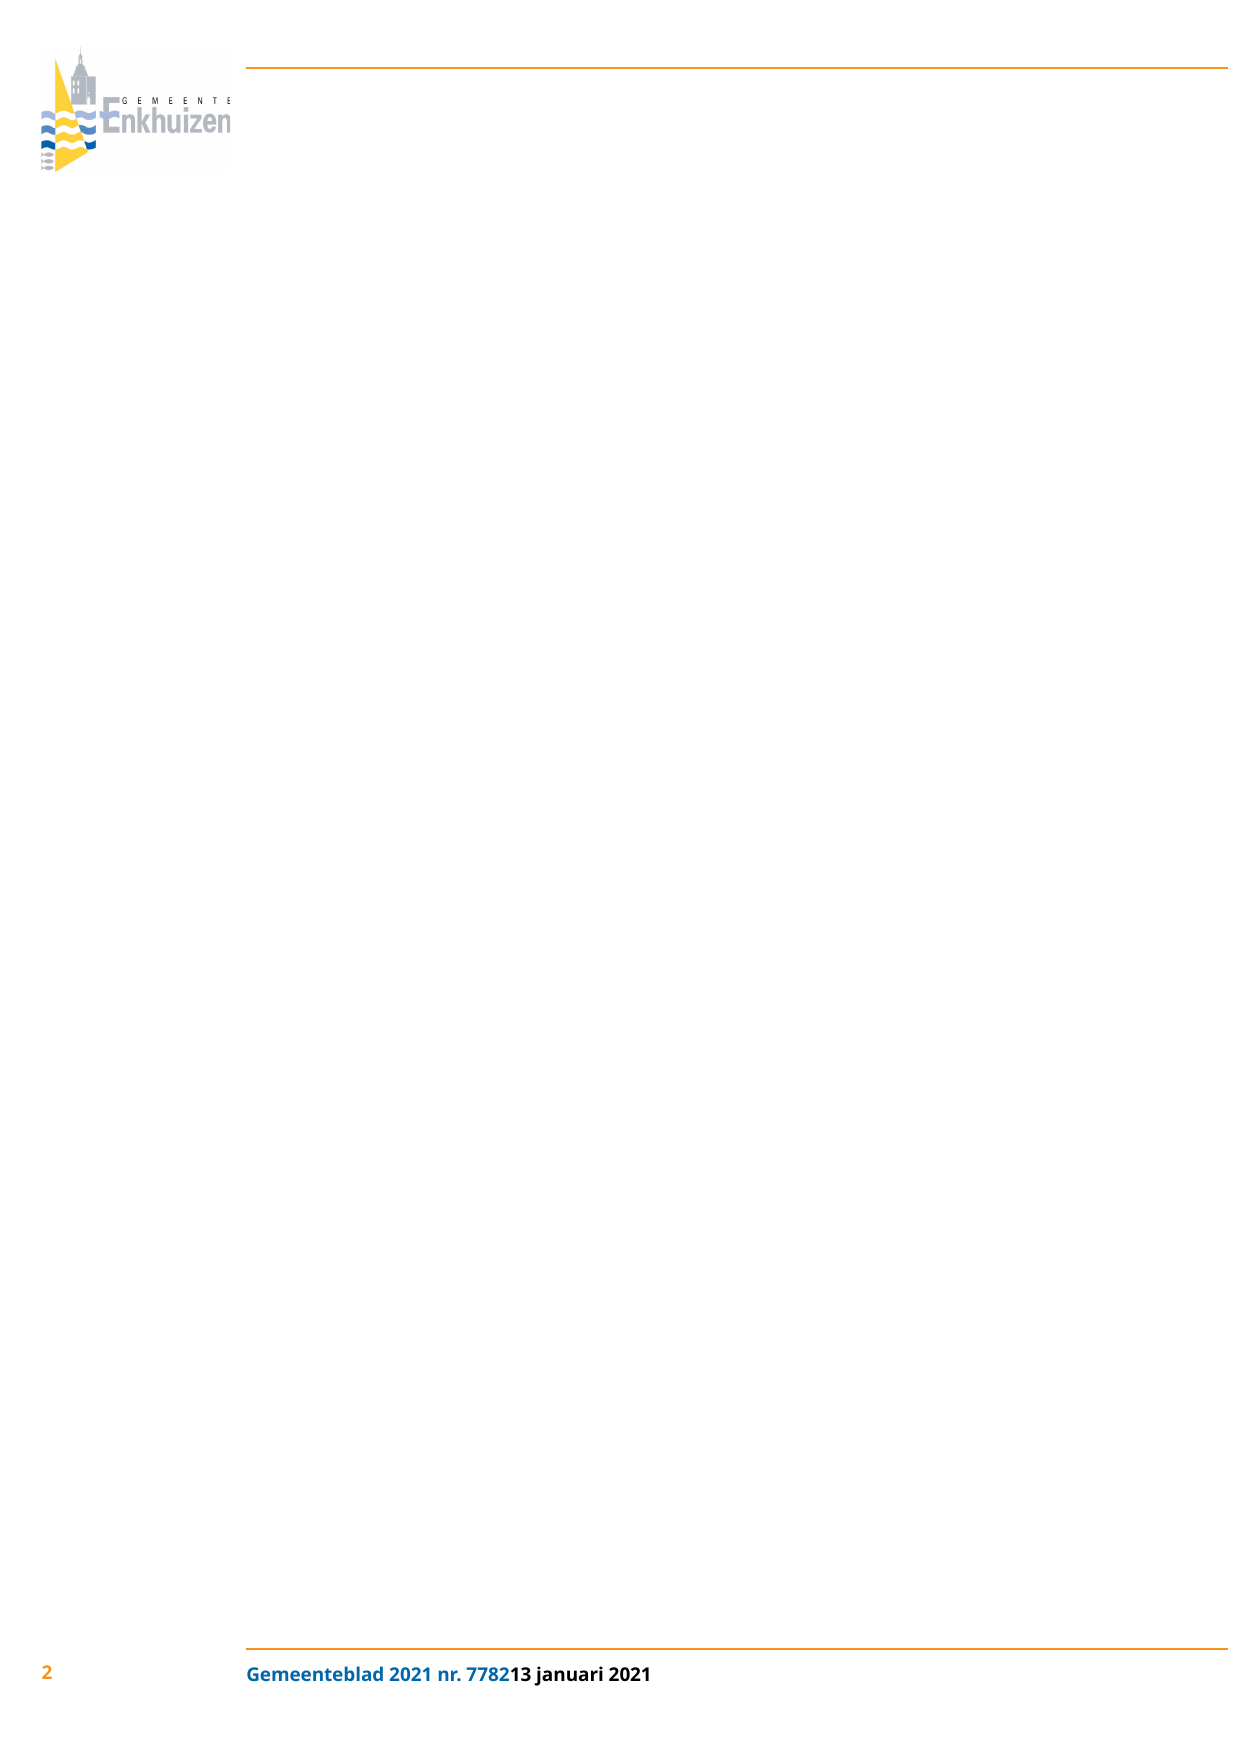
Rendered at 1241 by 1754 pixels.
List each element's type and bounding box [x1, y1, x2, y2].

picture [41, 47, 231, 172]
